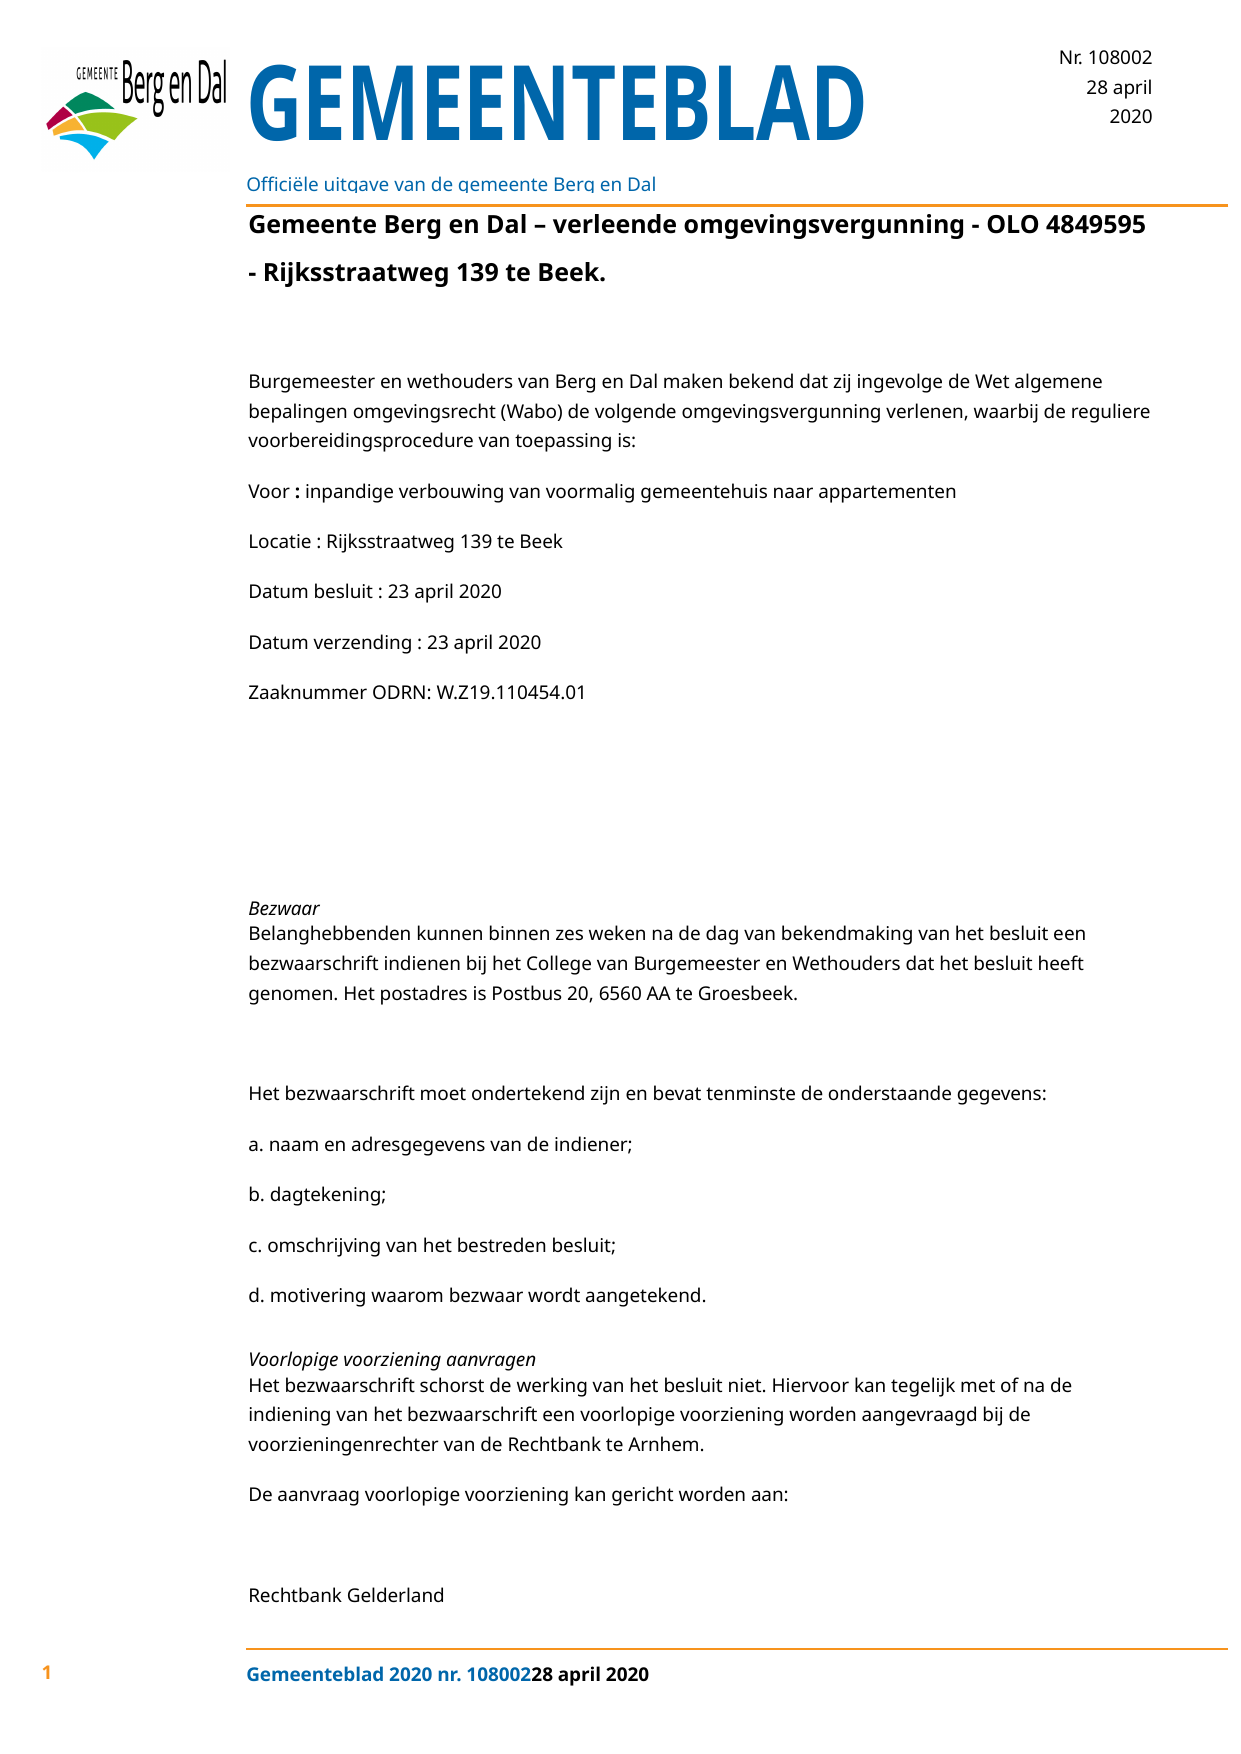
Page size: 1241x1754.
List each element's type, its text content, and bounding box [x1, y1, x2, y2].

text Belanghebbenden kunnen binnen zes weken na de dag van bekendmaking van het besluit een bezwaarschrift indienen bij het College van Burgemeester en Wethouders dat het besluit heeft genomen. Het postadres is Postbus 20, 6560 AA te Groesbeek. [248, 921, 1152, 1005]
text De aanvraag voorlopige voorziening kan gericht worden aan: [248, 1481, 1152, 1507]
text Bezwaar [248, 895, 1152, 921]
text Voorlopige voorziening aanvragen [248, 1346, 1152, 1372]
text Burgemeester en wethouders van Berg en Dal maken bekend dat zij ingevolge de Wet algemene bepalingen omgevingsrecht (Wabo) de volgende omgevingsvergunning verlenen, waarbij de reguliere voorbereidingsprocedure van toepassing is: [248, 368, 1152, 453]
text Voor : inpandige verbouwing van voormalig gemeentehuis naar appartementen [248, 478, 1152, 504]
text Het bezwaarschrift schorst de werking van het besluit niet. Hiervoor kan tegelijk met of na de indiening van het bezwaarschrift een voorlopige voorziening worden aangevraagd bij de voorzieningenrechter van de Rechtbank te Arnhem. [248, 1372, 1152, 1457]
text c. omschrijving van het bestreden besluit; [248, 1232, 1152, 1257]
text b. dagtekening; [248, 1181, 1152, 1207]
picture [41, 47, 231, 172]
text d. motivering waarom bezwaar wordt aangetekend. [248, 1282, 1152, 1308]
text Gemeente Berg en Dal – verleende omgevingsvergunning - OLO 4849595 - Rijksstraatweg 139 te Beek. [248, 207, 1152, 288]
text Datum besluit : 23 april 2020 [248, 579, 1152, 604]
text a. naam en adresgegevens van de indiener; [248, 1131, 1152, 1157]
text Rechtbank Gelderland [248, 1582, 1152, 1608]
text Zaaknummer ODRN: W.Z19.110454.01 [248, 679, 1152, 705]
text Locatie : Rijksstraatweg 139 te Beek [248, 528, 1152, 554]
text Datum verzending : 23 april 2020 [248, 629, 1152, 655]
text Het bezwaarschrift moet ondertekend zijn en bevat tenminste de onderstaande gegevens: [248, 1081, 1152, 1106]
